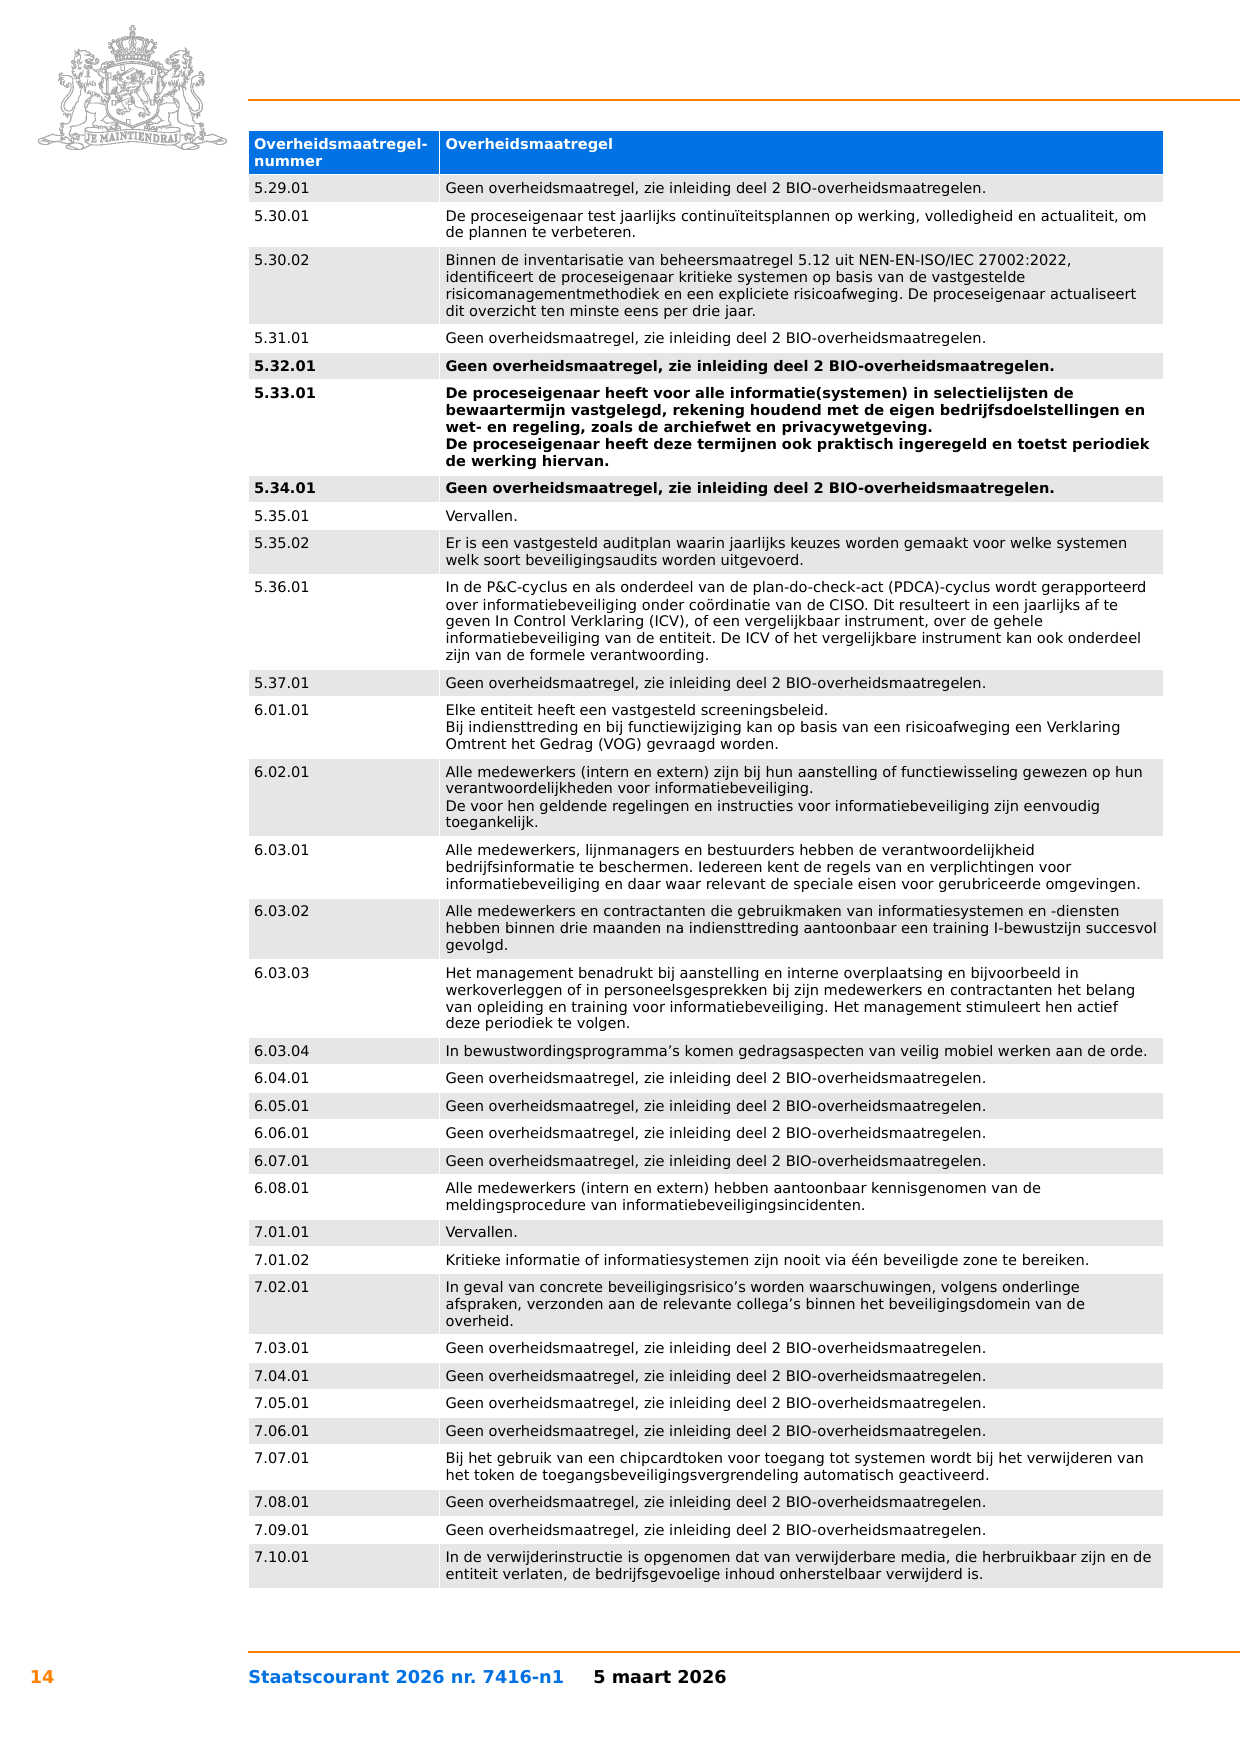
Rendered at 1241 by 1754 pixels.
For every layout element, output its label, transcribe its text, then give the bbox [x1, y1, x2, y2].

table_cell Geen overheidsmaatregel, zie inleiding deel 2 BIO-overheidsmaatregelen. [440, 670, 1163, 696]
table_cell 7.07.01 [249, 1445, 439, 1488]
table_cell 5.36.01 [249, 575, 439, 669]
table_cell 7.01.01 [249, 1220, 439, 1246]
table_cell Geen overheidsmaatregel, zie inleiding deel 2 BIO-overheidsmaatregelen. [440, 1363, 1163, 1389]
table_header Overheidsmaatregel [440, 131, 1163, 174]
table_cell 6.03.03 [249, 960, 439, 1037]
table_cell Geen overheidsmaatregel, zie inleiding deel 2 BIO-overheidsmaatregelen. [440, 1120, 1163, 1147]
table_cell Geen overheidsmaatregel, zie inleiding deel 2 BIO-overheidsmaatregelen. [440, 1418, 1163, 1444]
table_cell Vervallen. [440, 503, 1163, 529]
table_cell 7.08.01 [249, 1490, 439, 1516]
table_cell 6.08.01 [249, 1175, 439, 1218]
table_cell 7.01.02 [249, 1247, 439, 1273]
table_cell 6.03.04 [249, 1038, 439, 1064]
table_cell 5.37.01 [249, 670, 439, 696]
table_cell 5.30.02 [249, 247, 439, 324]
table_cell 5.29.01 [249, 175, 439, 202]
table_cell Vervallen. [440, 1220, 1163, 1246]
picture [38, 25, 227, 150]
table_cell In bewustwordingsprogramma’s komen gedragsaspecten van veilig mobiel werken aan de orde. [440, 1038, 1163, 1064]
table_cell Geen overheidsmaatregel, zie inleiding deel 2 BIO-overheidsmaatregelen. [440, 325, 1163, 352]
table_cell De proceseigenaar test jaarlijks continuïteitsplannen op werking, volledigheid en actualiteit, om de plannen te verbeteren. [440, 203, 1163, 246]
table_cell 7.09.01 [249, 1517, 439, 1543]
table_cell 5.33.01 [249, 380, 439, 474]
table_cell Geen overheidsmaatregel, zie inleiding deel 2 BIO-overheidsmaatregelen. [440, 1066, 1163, 1092]
table_cell Geen overheidsmaatregel, zie inleiding deel 2 BIO-overheidsmaatregelen. [440, 1390, 1163, 1417]
table_cell Geen overheidsmaatregel, zie inleiding deel 2 BIO-overheidsmaatregelen. [440, 1093, 1163, 1119]
table_cell 6.03.02 [249, 899, 439, 959]
table_cell 6.01.01 [249, 698, 439, 758]
table_cell 7.02.01 [249, 1274, 439, 1334]
table_cell Bij het gebruik van een chipcardtoken voor toegang tot systemen wordt bij het verwijderen van het token de toegangsbeveiligingsvergrendeling automatisch geactiveerd. [440, 1445, 1163, 1488]
table_cell 6.04.01 [249, 1066, 439, 1092]
table_cell 5.35.02 [249, 530, 439, 574]
table_cell 7.04.01 [249, 1363, 439, 1389]
table_cell Geen overheidsmaatregel, zie inleiding deel 2 BIO-overheidsmaatregelen. [440, 353, 1163, 379]
table_cell 6.06.01 [249, 1120, 439, 1147]
table_cell Er is een vastgesteld auditplan waarin jaarlijks keuzes worden gemaakt voor welke systemen welk soort beveiligingsaudits worden uitgevoerd. [440, 530, 1163, 574]
table_cell In geval van concrete beveiligingsrisico’s worden waarschuwingen, volgens onderlinge afspraken, verzonden aan de relevante collega’s binnen het beveiligingsdomein van de overheid. [440, 1274, 1163, 1334]
table_cell Geen overheidsmaatregel, zie inleiding deel 2 BIO-overheidsmaatregelen. [440, 1517, 1163, 1543]
table_cell Alle medewerkers (intern en extern) hebben aantoonbaar kennisgenomen van de meldingsprocedure van informatiebeveiligingsincidenten. [440, 1175, 1163, 1218]
table_cell Het management benadrukt bij aanstelling en interne overplaatsing en bijvoorbeeld in werkoverleggen of in personeelsgesprekken bij zijn medewerkers en contractanten het belang van opleiding en training voor informatiebeveiliging. Het management stimuleert hen actief deze periodiek te volgen. [440, 960, 1163, 1037]
table_cell 5.31.01 [249, 325, 439, 352]
table_cell 5.35.01 [249, 503, 439, 529]
table_cell Geen overheidsmaatregel, zie inleiding deel 2 BIO-overheidsmaatregelen. [440, 175, 1163, 202]
table_cell Geen overheidsmaatregel, zie inleiding deel 2 BIO-overheidsmaatregelen. [440, 476, 1163, 502]
table_cell 7.06.01 [249, 1418, 439, 1444]
table_cell Geen overheidsmaatregel, zie inleiding deel 2 BIO-overheidsmaatregelen. [440, 1490, 1163, 1516]
table_cell In de P&C-cyclus en als onderdeel van de plan-do-check-act (PDCA)-cyclus wordt gerapporteerd over informatiebeveiliging onder coördinatie van de CISO. Dit resulteert in een jaarlijks af te geven In Control Verklaring (ICV), of een vergelijkbaar instrument, over de gehele informatiebeveiliging van de entiteit. De ICV of het vergelijkbare instrument kan ook onderdeel zijn van de formele verantwoording. [440, 575, 1163, 669]
table_cell 6.07.01 [249, 1148, 439, 1174]
table_cell Kritieke informatie of informatiesystemen zijn nooit via één beveiligde zone te bereiken. [440, 1247, 1163, 1273]
table_cell 5.34.01 [249, 476, 439, 502]
table_cell Alle medewerkers (intern en extern) zijn bij hun aanstelling of functiewisseling gewezen op hun verantwoordelijkheden voor informatiebeveiliging. De voor hen geldende regelingen en instructies voor informatiebeveiliging zijn eenvoudig toegankelijk. [440, 759, 1163, 836]
table_cell 7.10.01 [249, 1544, 439, 1588]
table_cell De proceseigenaar heeft voor alle informatie(systemen) in selectielijsten de bewaartermijn vastgelegd, rekening houdend met de eigen bedrijfsdoelstellingen en wet- en regeling, zoals de archiefwet en privacywetgeving. De proceseigenaar heeft deze termijnen ook praktisch ingeregeld en toetst periodiek de werking hiervan. [440, 380, 1163, 474]
table_cell 5.32.01 [249, 353, 439, 379]
table_cell Alle medewerkers, lijnmanagers en bestuurders hebben de verantwoordelijkheid bedrijfsinformatie te beschermen. Iedereen kent de regels van en verplichtingen voor informatiebeveiliging en daar waar relevant de speciale eisen voor gerubriceerde omgevingen. [440, 837, 1163, 897]
table_cell In de verwijderinstructie is opgenomen dat van verwijderbare media, die herbruikbaar zijn en de entiteit verlaten, de bedrijfsgevoelige inhoud onherstelbaar verwijderd is. [440, 1544, 1163, 1588]
table_cell Elke entiteit heeft een vastgesteld screeningsbeleid. Bij indiensttreding en bij functiewijziging kan op basis van een risicoafweging een Verklaring Omtrent het Gedrag (VOG) gevraagd worden. [440, 698, 1163, 758]
table_cell Geen overheidsmaatregel, zie inleiding deel 2 BIO-overheidsmaatregelen. [440, 1148, 1163, 1174]
table_cell Alle medewerkers en contractanten die gebruikmaken van informatiesystemen en -diensten hebben binnen drie maanden na indiensttreding aantoonbaar een training I-bewustzijn succesvol gevolgd. [440, 899, 1163, 959]
table_cell 6.03.01 [249, 837, 439, 897]
table_cell 6.05.01 [249, 1093, 439, 1119]
table_cell 7.05.01 [249, 1390, 439, 1417]
table_cell 7.03.01 [249, 1336, 439, 1362]
table_cell Geen overheidsmaatregel, zie inleiding deel 2 BIO-overheidsmaatregelen. [440, 1336, 1163, 1362]
table_header Overheidsmaatregel-nummer [249, 131, 439, 174]
table_cell 5.30.01 [249, 203, 439, 246]
table_cell Binnen de inventarisatie van beheersmaatregel 5.12 uit NEN-EN-ISO/IEC 27002:2022, identificeert de proceseigenaar kritieke systemen op basis van de vastgestelde risicomanagementmethodiek en een expliciete risicoafweging. De proceseigenaar actualiseert dit overzicht ten minste eens per drie jaar. [440, 247, 1163, 324]
table_cell 6.02.01 [249, 759, 439, 836]
